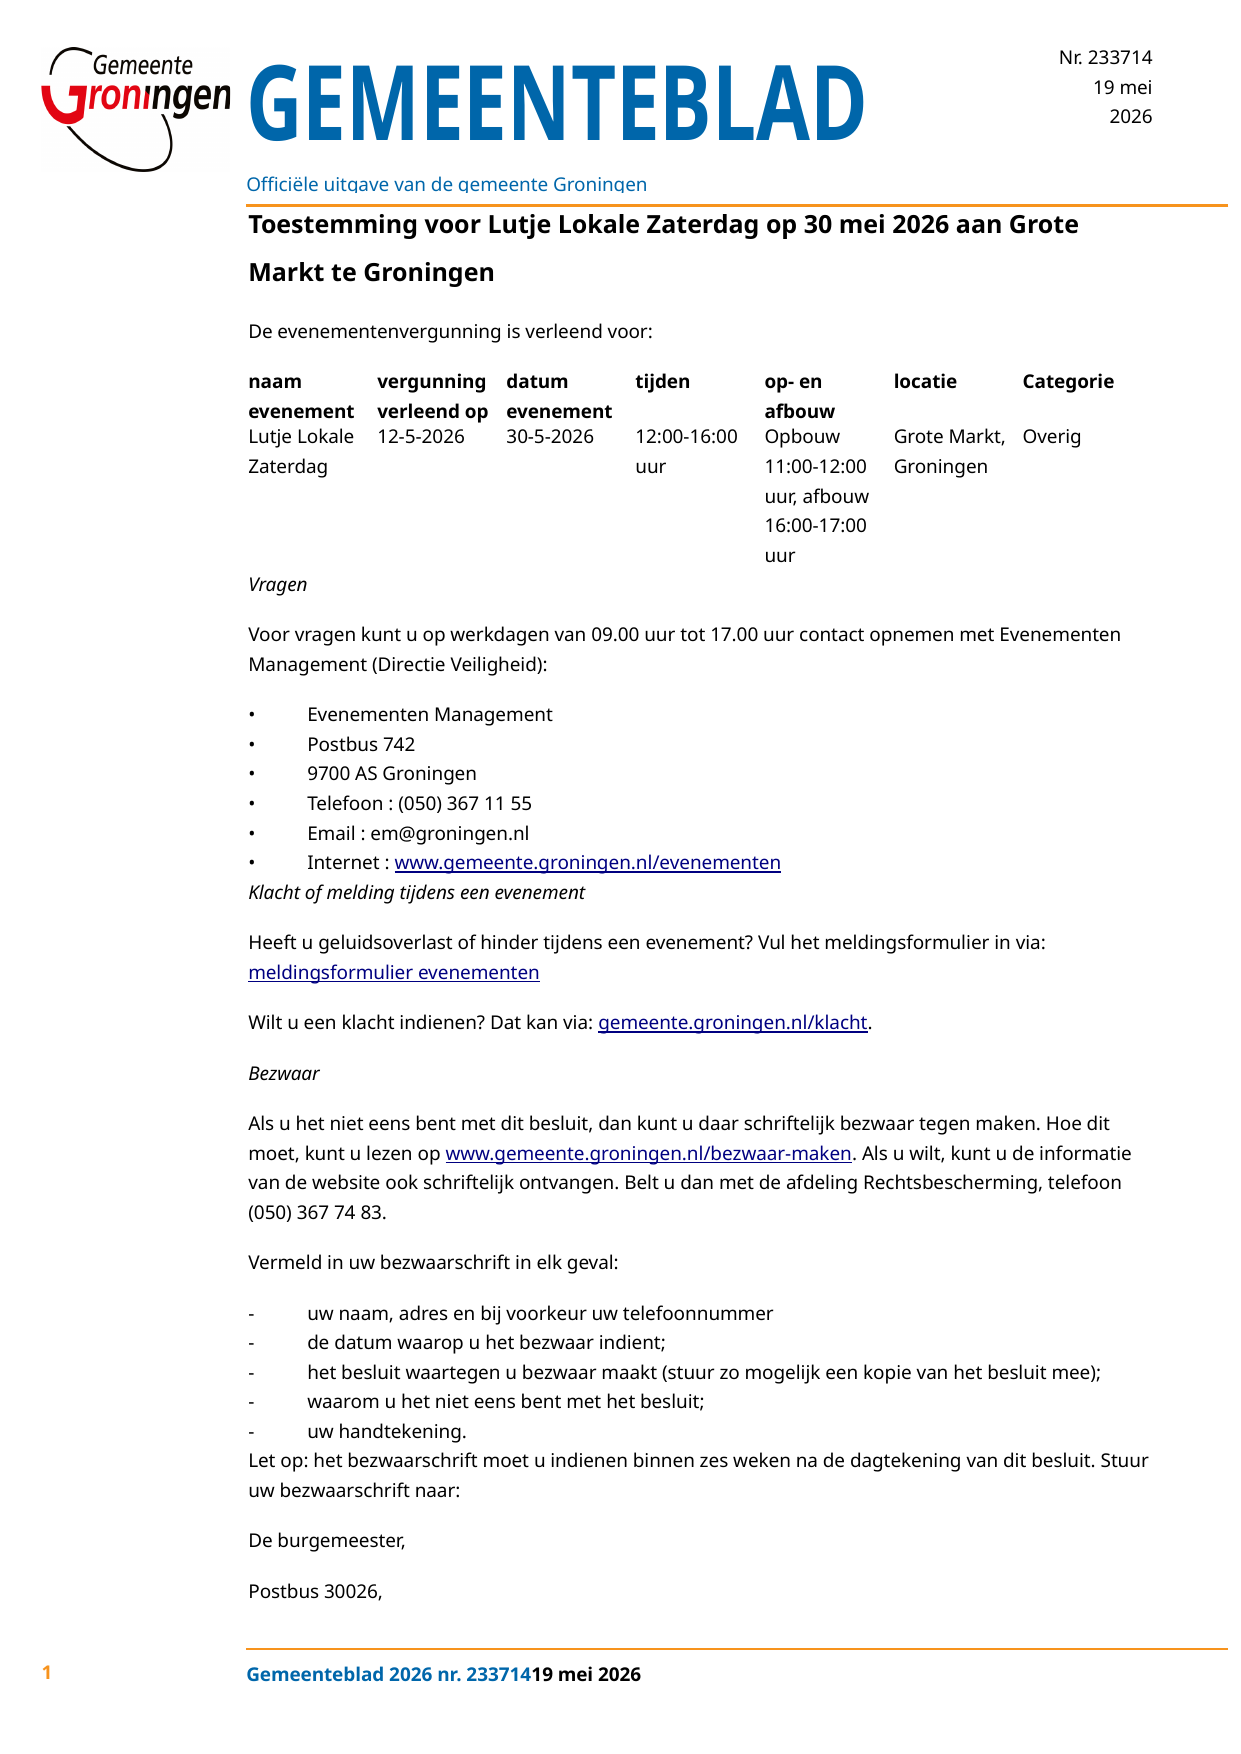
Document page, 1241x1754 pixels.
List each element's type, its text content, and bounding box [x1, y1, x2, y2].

text Let op: het bezwaarschrift moet u indienen binnen zes weken na de dagtekening van dit besluit. Stuur uw bezwaarschrift naar: [248, 1448, 1152, 1503]
list Telefoon : (050) 367 11 55 [248, 790, 1152, 816]
list uw naam, adres en bij voorkeur uw telefoonnummer [248, 1300, 1152, 1326]
table_cell Lutje Lokale Zaterdag [248, 424, 377, 568]
list Postbus 742 [248, 731, 1152, 757]
text Postbus 30026, [248, 1578, 1152, 1604]
list uw handtekening. [248, 1418, 1152, 1444]
table_cell Overig [1023, 424, 1152, 568]
text Bezwaar [248, 1060, 1152, 1086]
table_cell Opbouw 11:00-12:00 uur, afbouw 16:00-17:00 uur [764, 424, 893, 568]
table_header vergunning verleend op [377, 369, 506, 424]
text Voor vragen kunt u op werkdagen van 09.00 uur tot 17.00 uur contact opnemen met Evenementen Management (Directie Veiligheid): [248, 621, 1152, 677]
table_cell 12:00-16:00 uur [635, 424, 764, 568]
text Als u het niet eens bent met dit besluit, dan kunt u daar schriftelijk bezwaar tegen maken. Hoe dit moet, kunt u lezen op www.gemeente.groningen.nl/bezwaar-maken. Als u wilt, kunt u de informatie van de website ook schriftelijk ontvangen. Belt u dan met de afdeling Rechtsbescherming, telefoon (050) 367 74 83. [248, 1110, 1152, 1225]
text Heeft u geluidsoverlast of hinder tijdens een evenement? Vul het meldingsformulier in via: meldingsformulier evenementen [248, 929, 1152, 985]
table_cell 12-5-2026 [377, 424, 506, 568]
text Wilt u een klacht indienen? Dat kan via: gemeente.groningen.nl/klacht. [248, 1009, 1152, 1035]
table_cell Grote Markt, Groningen [894, 424, 1022, 568]
text Vermeld in uw bezwaarschrift in elk geval: [248, 1249, 1152, 1275]
list Internet : www.gemeente.groningen.nl/evenementen [248, 849, 1152, 875]
list de datum waarop u het bezwaar indient; [248, 1329, 1152, 1355]
text Vragen [248, 571, 1152, 597]
list het besluit waartegen u bezwaar maakt (stuur zo mogelijk een kopie van het besluit mee); [248, 1359, 1152, 1385]
table_header locatie [894, 369, 1022, 424]
table_cell 30-5-2026 [506, 424, 635, 568]
text De burgemeester, [248, 1528, 1152, 1553]
table_header datum evenement [506, 369, 635, 424]
text De evenementenvergunning is verleend voor: [248, 318, 1152, 344]
table_header tijden [635, 369, 764, 424]
list Evenementen Management [248, 701, 1152, 727]
text Klacht of melding tijdens een evenement [248, 879, 1152, 905]
picture [41, 47, 231, 172]
list waarom u het niet eens bent met het besluit; [248, 1388, 1152, 1414]
list 9700 AS Groningen [248, 761, 1152, 786]
table_header Categorie [1023, 369, 1152, 424]
table_header naam evenement [248, 369, 377, 424]
table_header op- en afbouw [764, 369, 893, 424]
text Toestemming voor Lutje Lokale Zaterdag op 30 mei 2026 aan Grote Markt te Groningen [248, 207, 1152, 288]
list Email : em@groningen.nl [248, 820, 1152, 846]
